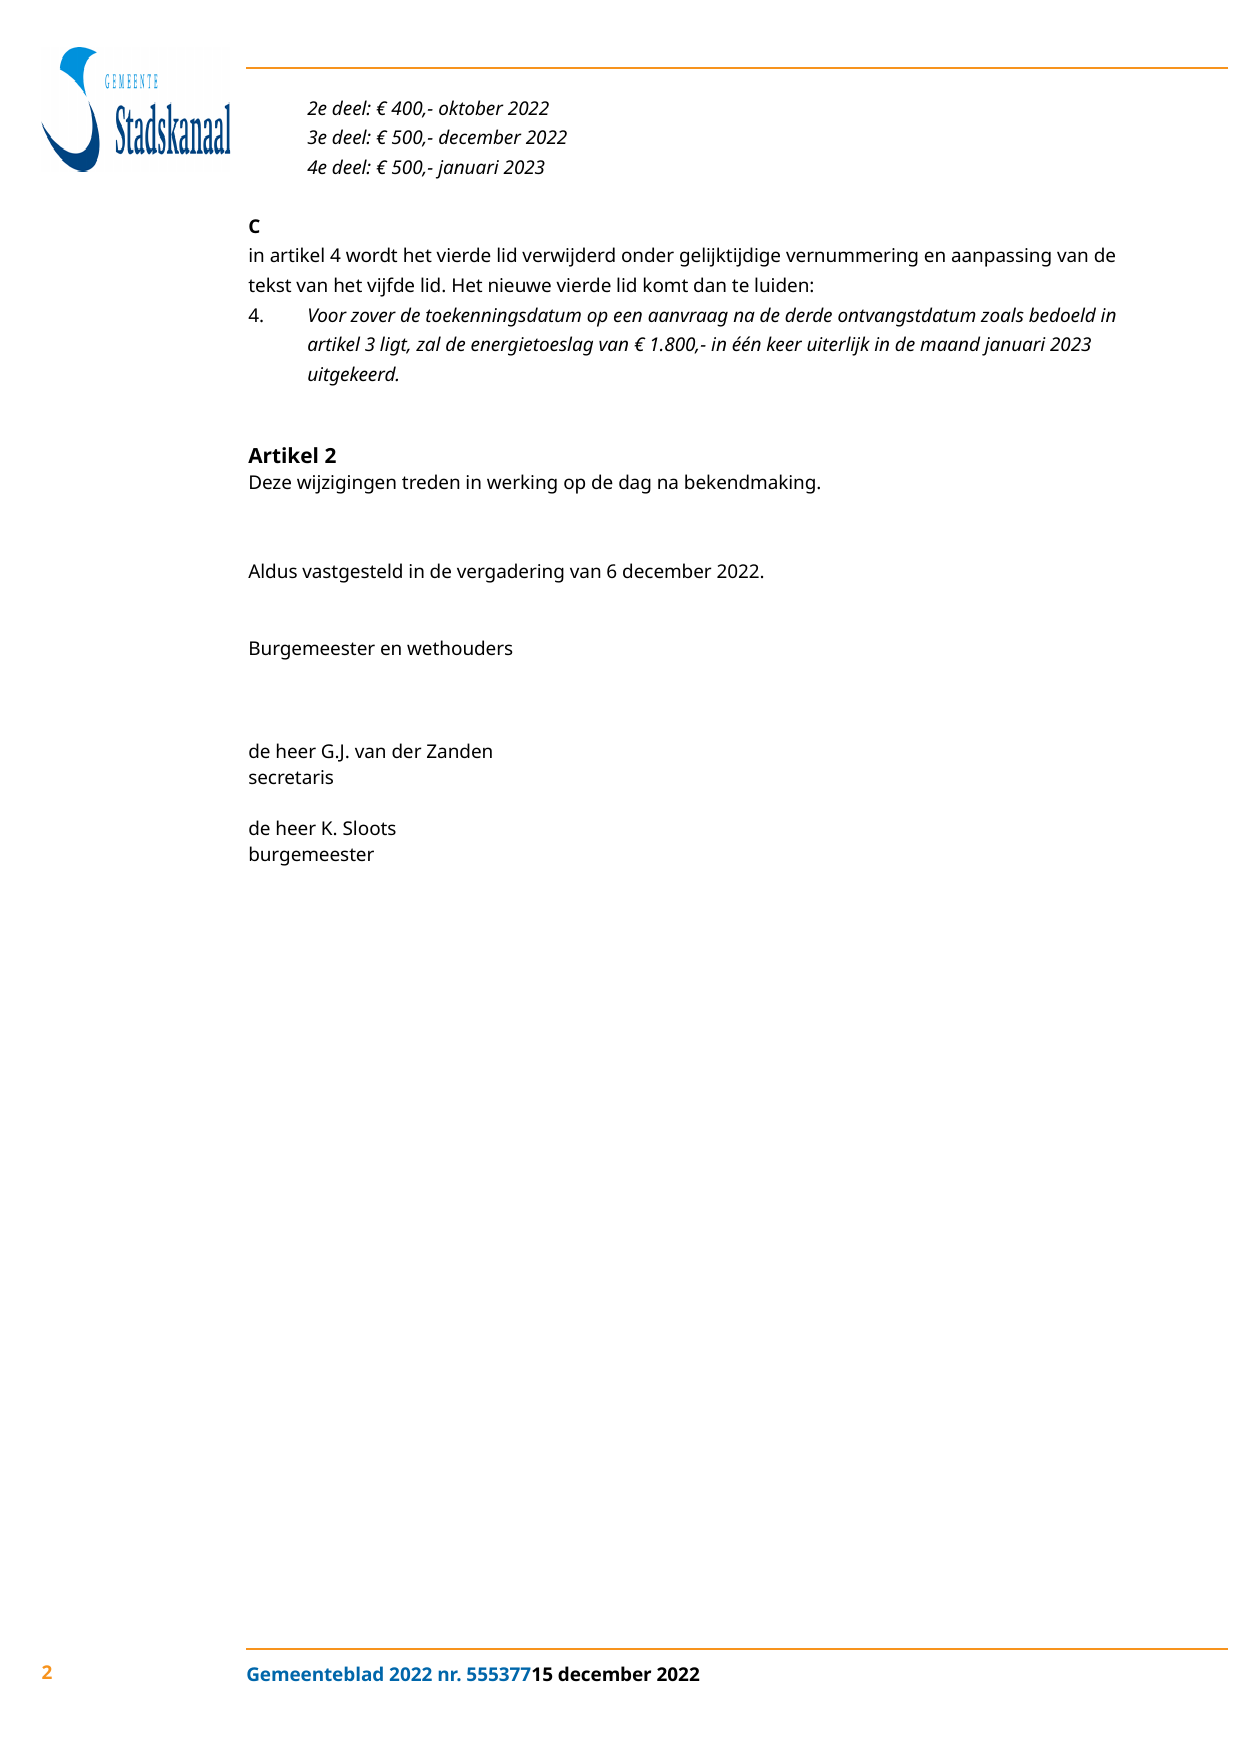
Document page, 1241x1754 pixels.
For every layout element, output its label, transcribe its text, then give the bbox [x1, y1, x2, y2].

text secretaris [248, 764, 1152, 790]
text Artikel 2 [248, 441, 1152, 469]
text in artikel 4 wordt het vierde lid verwijderd onder gelijktijdige vernummering en aanpassing van de tekst van het vijfde lid. Het nieuwe vierde lid komt dan te luiden: [248, 243, 1152, 298]
text Deze wijzigingen treden in werking op de dag na bekendmaking. [248, 469, 1152, 495]
picture [41, 47, 231, 172]
text de heer G.J. van der Zanden [248, 738, 1152, 764]
text C [248, 213, 1152, 239]
text de heer K. Sloots [248, 816, 1152, 841]
list 2e deel: € 400,- oktober 2022 [248, 95, 1152, 121]
list Voor zover de toekenningsdatum op een aanvraag na de derde ontvangstdatum zoals bedoeld in artikel 3 ligt, zal de energietoeslag van € 1.800,- in één keer uiterlijk in de maand januari 2023 uitgekeerd. [248, 302, 1152, 387]
list 3e deel: € 500,- december 2022 [248, 124, 1152, 150]
text burgemeester [248, 841, 1152, 867]
text Burgemeester en wethouders [248, 635, 1152, 661]
list 4e deel: € 500,- januari 2023 [248, 154, 1152, 180]
text Aldus vastgesteld in de vergadering van 6 december 2022. [248, 558, 1152, 584]
